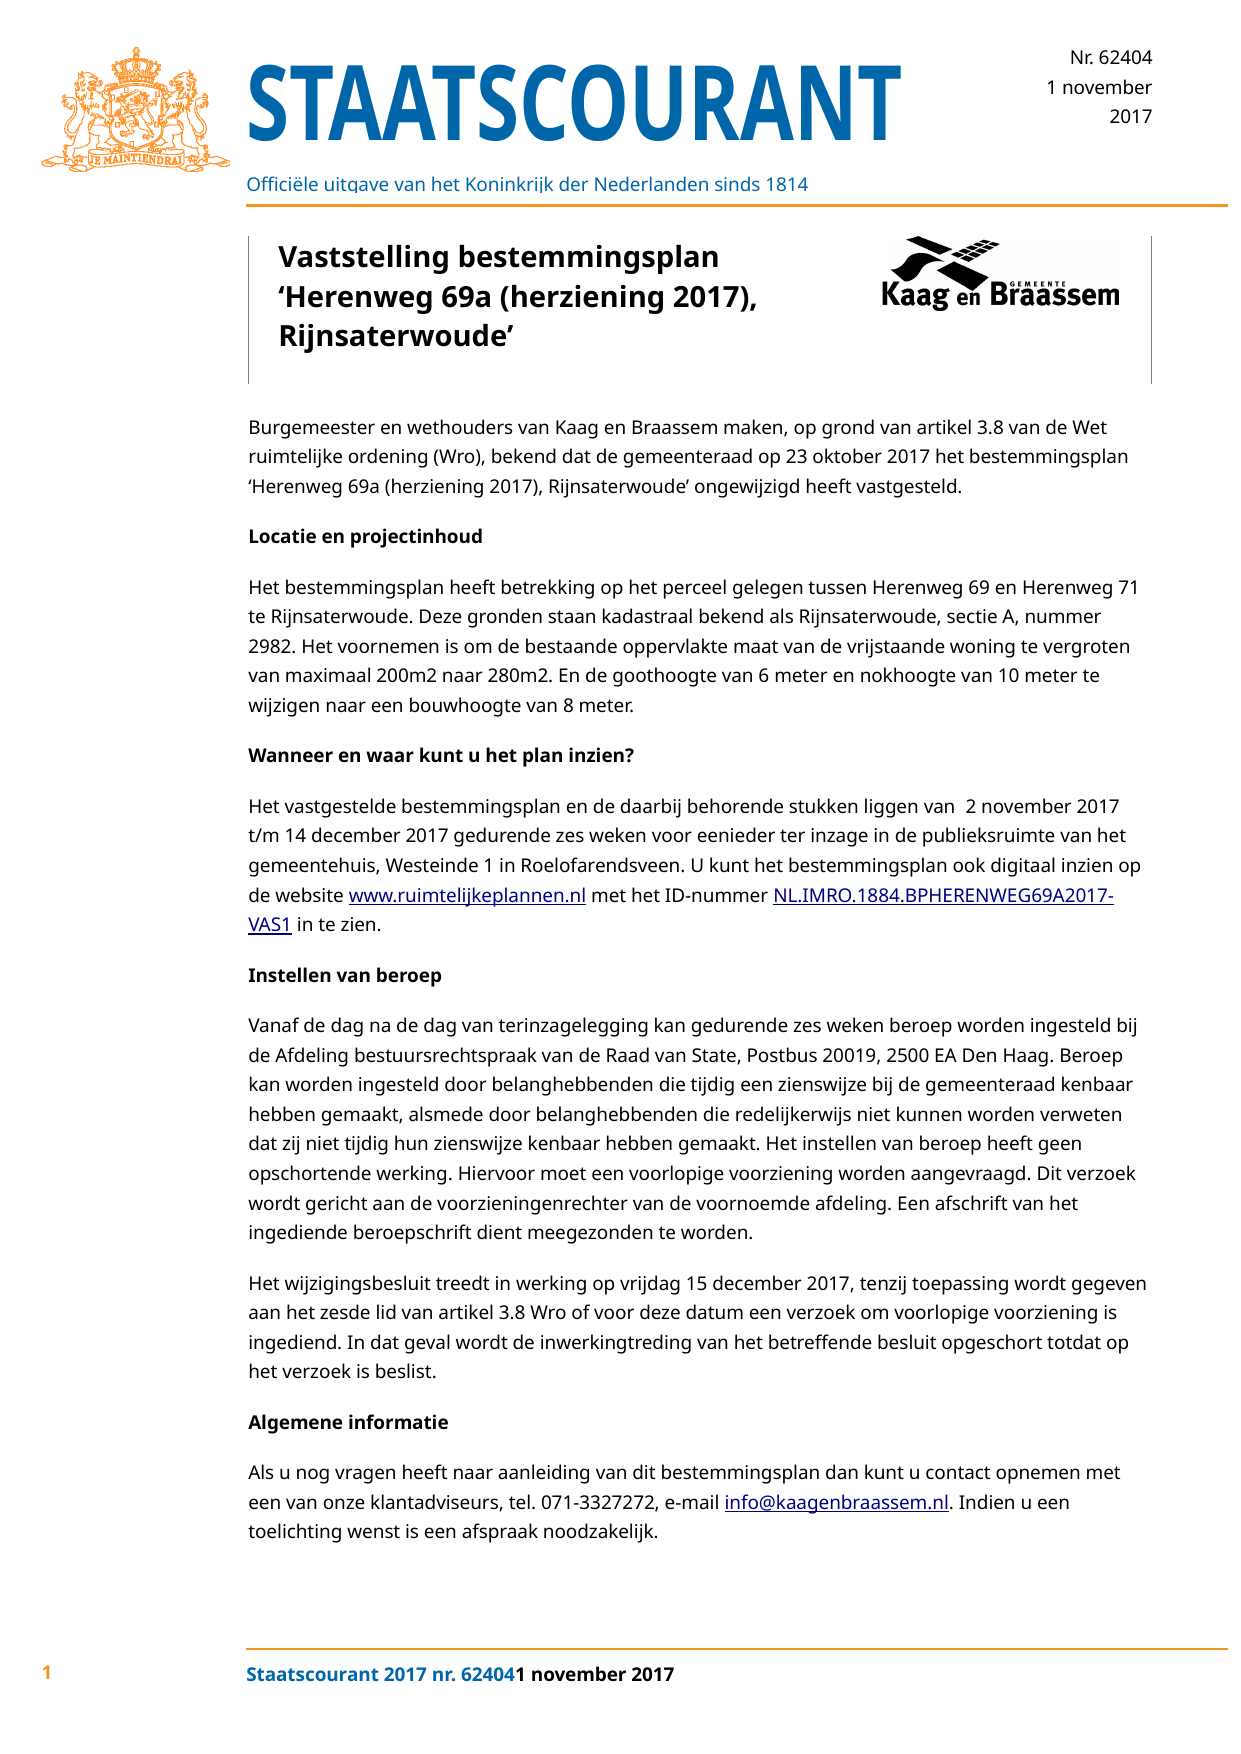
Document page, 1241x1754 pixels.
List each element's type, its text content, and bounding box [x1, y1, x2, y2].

text Het vastgestelde bestemmingsplan en de daarbij behorende stukken liggen van 2 november 2017 t/m 14 december 2017 gedurende zes weken voor eenieder ter inzage in de publieksruimte van het gemeentehuis, Westeinde 1 in Roelofarendsveen. U kunt het bestemmingsplan ook digitaal inzien op de website www.ruimtelijkeplannen.nl met het ID-nummer NL.IMRO.1884.BPHERENWEG69A2017-VAS1 in te zien. [248, 793, 1152, 937]
table_header [850, 236, 1151, 384]
picture [882, 236, 1119, 311]
text Vanaf de dag na de dag van terinzagelegging kan gedurende zes weken beroep worden ingesteld bij de Afdeling bestuursrechtspraak van de Raad van State, Postbus 20019, 2500 EA Den Haag. Beroep kan worden ingesteld door belanghebbenden die tijdig een zienswijze bij de gemeenteraad kenbaar hebben gemaakt, alsmede door belanghebbenden die redelijkerwijs niet kunnen worden verweten dat zij niet tijdig hun zienswijze kenbaar hebben gemaakt. Het instellen van beroep heeft geen opschortende werking. Hiervoor moet een voorlopige voorziening worden aangevraagd. Dit verzoek wordt gericht aan de voorzieningenrechter van de voornoemde afdeling. Een afschrift van het ingediende beroepschrift dient meegezonden te worden. [248, 1012, 1152, 1245]
text Locatie en projectinhoud [248, 523, 1152, 549]
text Algemene informatie [248, 1409, 1152, 1435]
text Burgemeester en wethouders van Kaag en Braassem maken, op grond van artikel 3.8 van de Wet ruimtelijke ordening (Wro), bekend dat de gemeenteraad op 23 oktober 2017 het bestemmingsplan ‘Herenweg 69a (herziening 2017), Rijnsaterwoude’ ongewijzigd heeft vastgesteld. [248, 414, 1152, 499]
picture [41, 47, 231, 172]
text Instellen van beroep [248, 962, 1152, 988]
text Als u nog vragen heeft naar aanleiding van dit bestemmingsplan dan kunt u contact opnemen met een van onze klantadviseurs, tel. 071-3327272, e-mail info@kaagenbraassem.nl. Indien u een toelichting wenst is een afspraak noodzakelijk. [248, 1459, 1152, 1544]
text Het wijzigingsbesluit treedt in werking op vrijdag 15 december 2017, tenzij toepassing wordt gegeven aan het zesde lid van artikel 3.8 Wro of voor deze datum een verzoek om voorlopige voorziening is ingediend. In dat geval wordt de inwerkingtreding van het betreffende besluit opgeschort totdat op het verzoek is beslist. [248, 1270, 1152, 1384]
table_header Vaststelling bestemmingsplan ‘Herenweg 69a (herziening 2017), Rijnsaterwoude’ [249, 236, 850, 384]
text Het bestemmingsplan heeft betrekking op het perceel gelegen tussen Herenweg 69 en Herenweg 71 te Rijnsaterwoude. Deze gronden staan kadastraal bekend als Rijnsaterwoude, sectie A, nummer 2982. Het voornemen is om de bestaande oppervlakte maat van de vrijstaande woning te vergroten van maximaal 200m2 naar 280m2. En de goothoogte van 6 meter en nokhoogte van 10 meter te wijzigen naar een bouwhoogte van 8 meter. [248, 574, 1152, 718]
text Wanneer en waar kunt u het plan inzien? [248, 743, 1152, 768]
